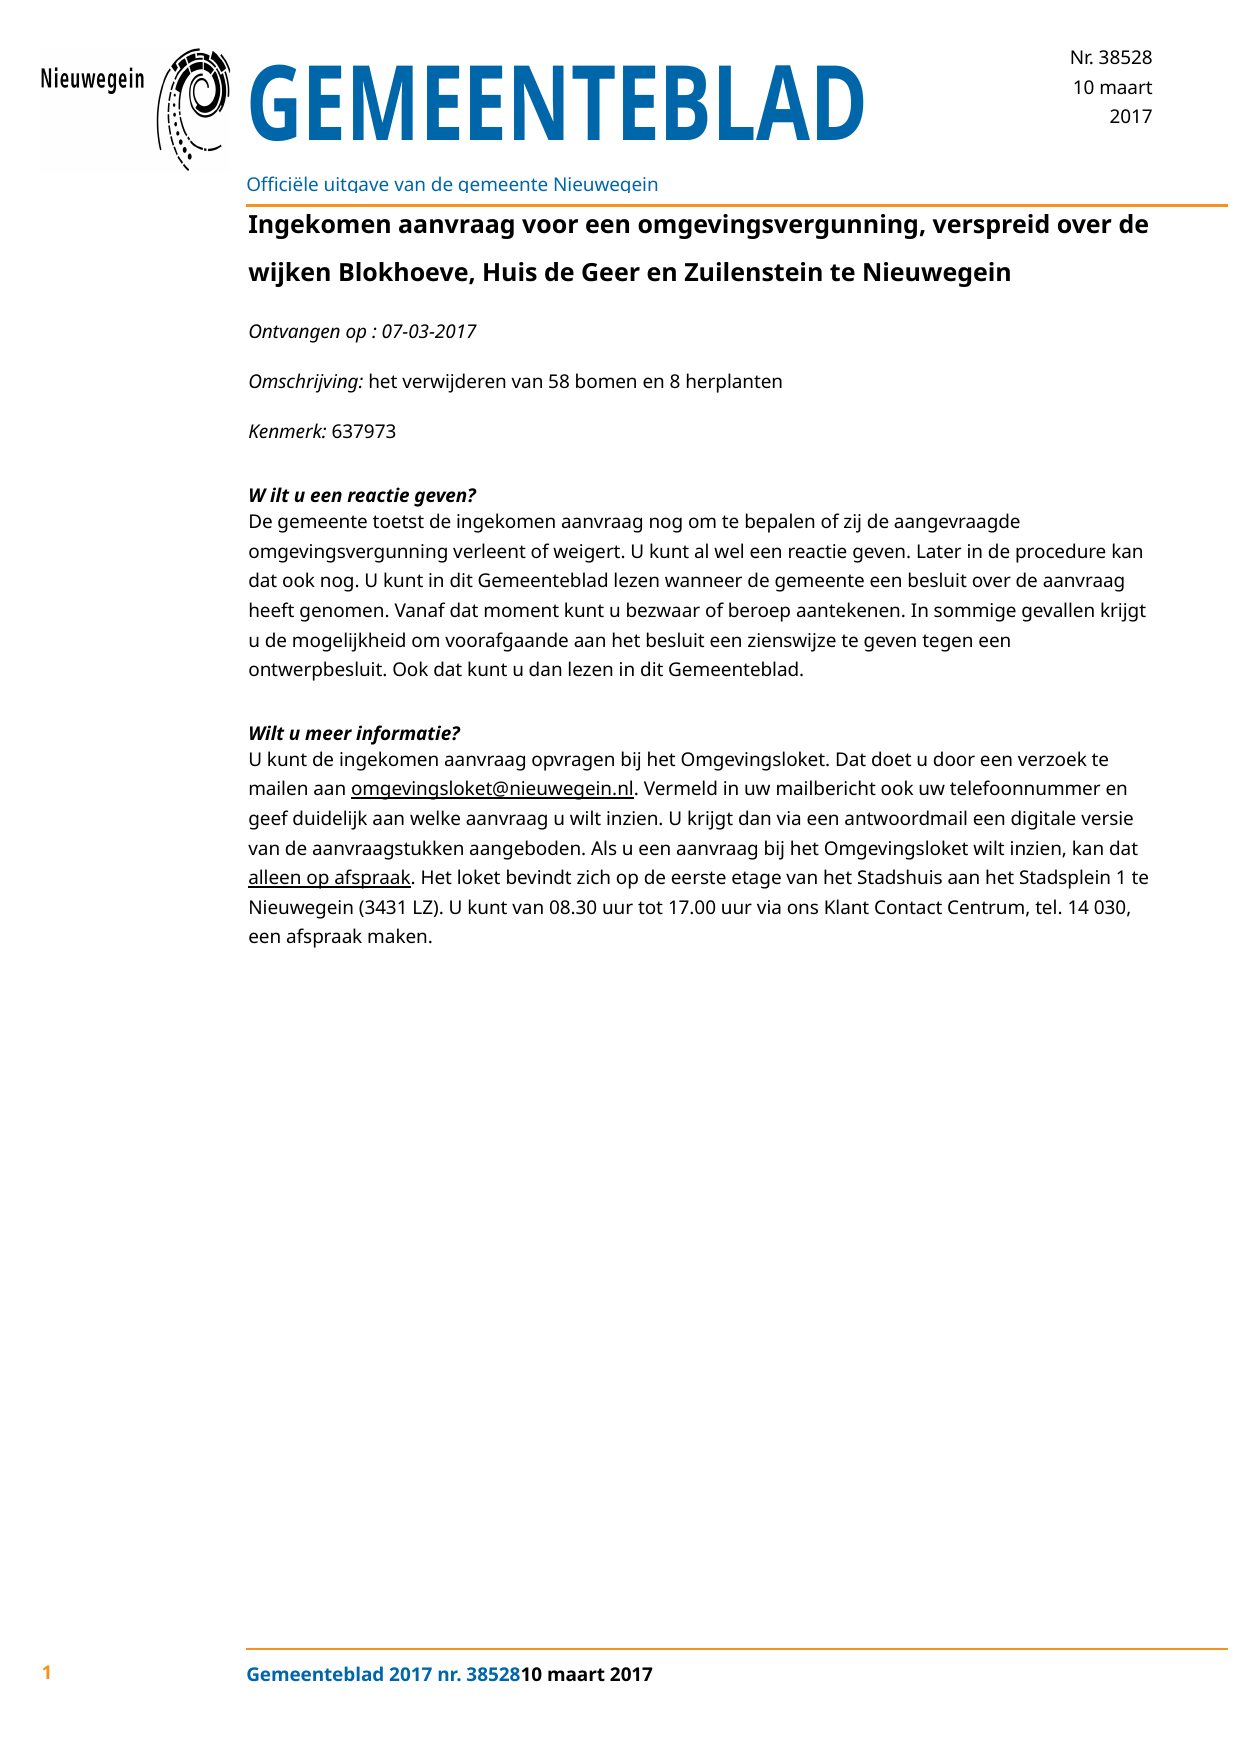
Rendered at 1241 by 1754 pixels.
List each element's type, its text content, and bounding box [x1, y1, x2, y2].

text Kenmerk: 637973 [248, 419, 1152, 444]
text W ilt u een reactie geven? [248, 483, 1152, 508]
picture [41, 47, 231, 172]
text Wilt u meer informatie? [248, 720, 1152, 746]
text U kunt de ingekomen aanvraag opvragen bij het Omgevingsloket. Dat doet u door een verzoek te mailen aan omgevingsloket@nieuwegein.nl. Vermeld in uw mailbericht ook uw telefoonnummer en geef duidelijk aan welke aanvraag u wilt inzien. U krijgt dan via een antwoordmail een digitale versie van de aanvraagstukken aangeboden. Als u een aanvraag bij het Omgevingsloket wilt inzien, kan dat alleen op afspraak. Het loket bevindt zich op de eerste etage van het Stadshuis aan het Stadsplein 1 te Nieuwegein (3431 LZ). U kunt van 08.30 uur tot 17.00 uur via ons Klant Contact Centrum, tel. 14 030, een afspraak maken. [248, 746, 1152, 949]
text Ontvangen op : 07-03-2017 [248, 318, 1152, 344]
text Omschrijving: het verwijderen van 58 bomen en 8 herplanten [248, 368, 1152, 394]
text De gemeente toetst de ingekomen aanvraag nog om te bepalen of zij de aangevraagde omgevingsvergunning verleent of weigert. U kunt al wel een reactie geven. Later in de procedure kan dat ook nog. U kunt in dit Gemeenteblad lezen wanneer de gemeente een besluit over de aanvraag heeft genomen. Vanaf dat moment kunt u bezwaar of beroep aantekenen. In sommige gevallen krijgt u de mogelijkheid om voorafgaande aan het besluit een zienswijze te geven tegen een ontwerpbesluit. Ook dat kunt u dan lezen in dit Gemeenteblad. [248, 508, 1152, 682]
text Ingekomen aanvraag voor een omgevingsvergunning, verspreid over de wijken Blokhoeve, Huis de Geer en Zuilenstein te Nieuwegein [248, 207, 1152, 288]
